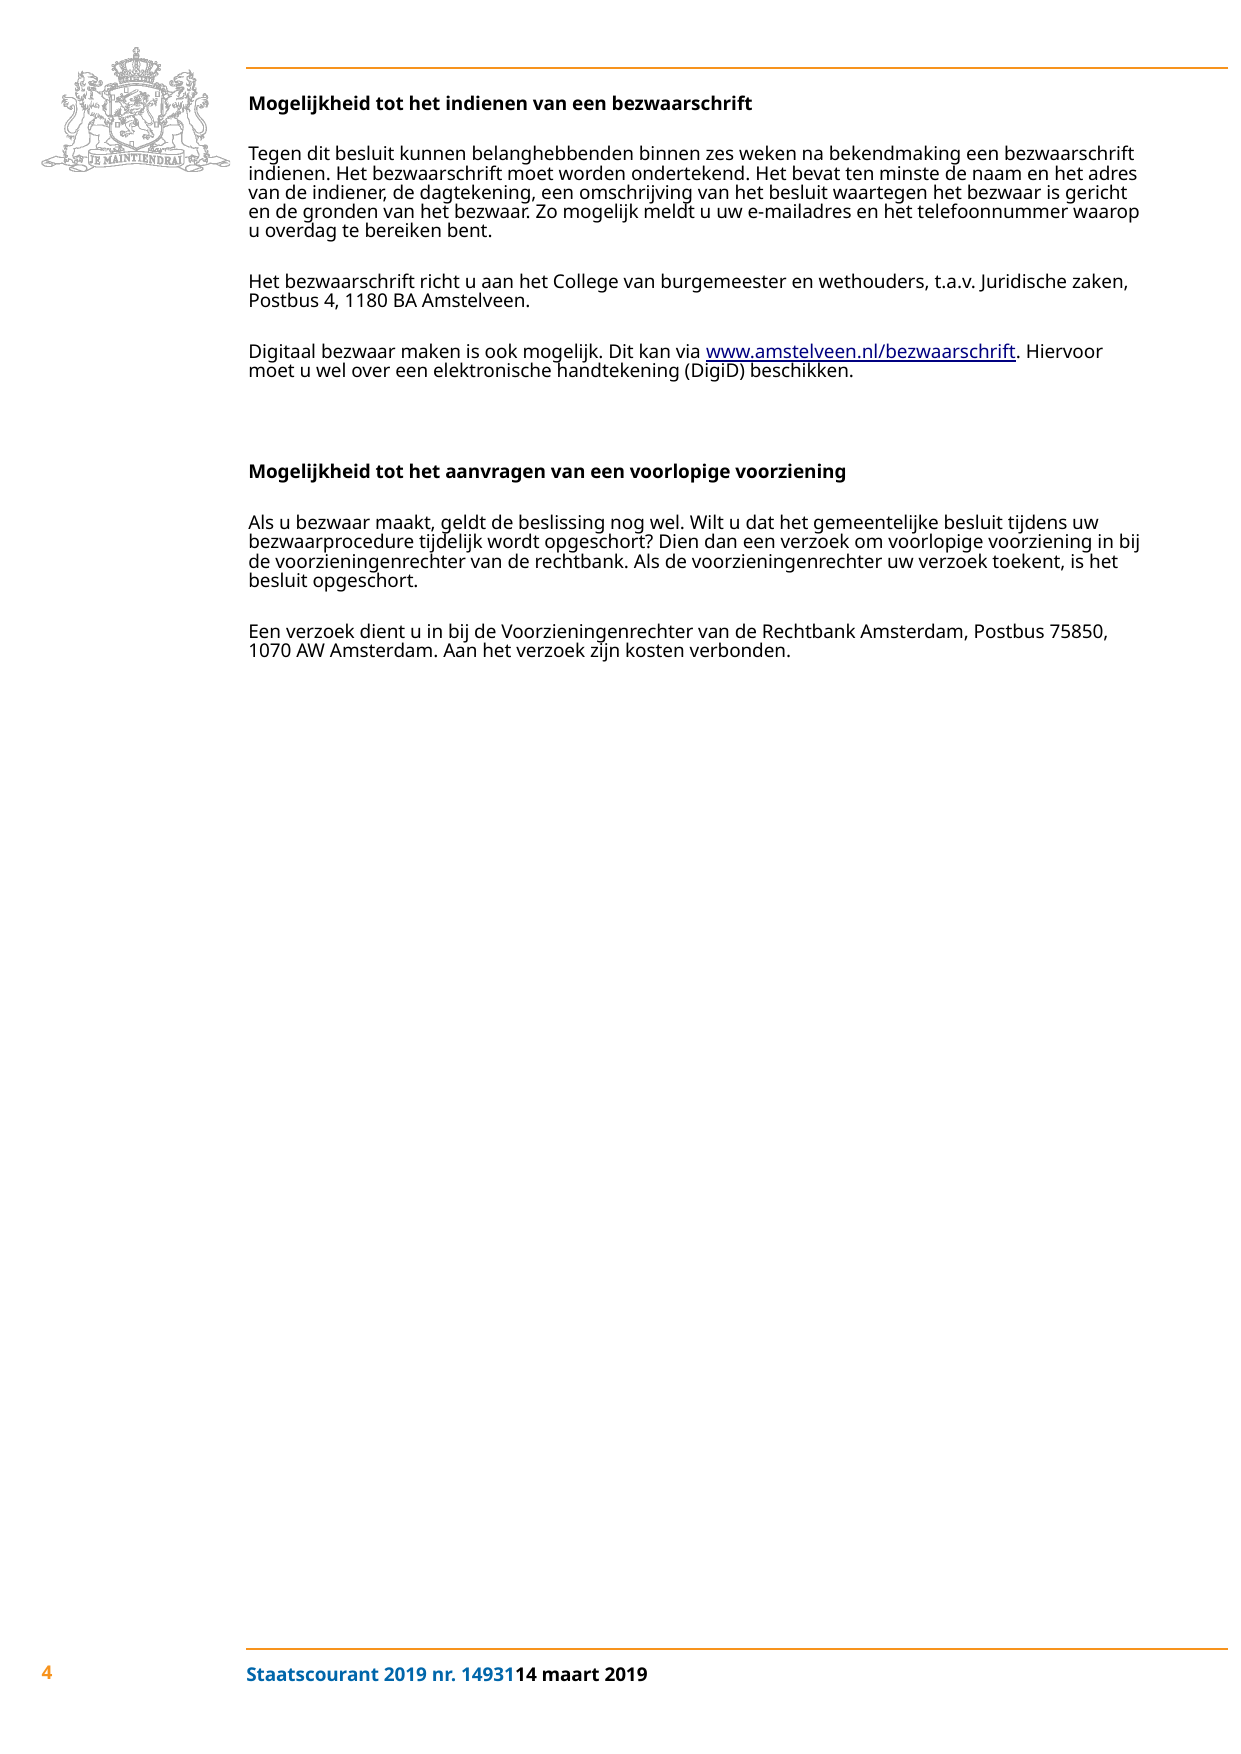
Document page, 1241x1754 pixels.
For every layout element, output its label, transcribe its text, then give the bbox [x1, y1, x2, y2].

text Het bezwaarschrift richt u aan het College van burgemeester en wethouders, t.a.v. Juridische zaken, Postbus 4, 1180 BA Amstelveen. [248, 273, 1152, 312]
text Digitaal bezwaar maken is ook mogelijk. Dit kan via www.amstelveen.nl/bezwaarschrift. Hiervoor moet u wel over een elektronische handtekening (DigiD) beschikken. [248, 343, 1152, 382]
text Als u bezwaar maakt, geldt de beslissing nog wel. Wilt u dat het gemeentelijke besluit tijdens uw bezwaarprocedure tijdelijk wordt opgeschort? Dien dan een verzoek om voorlopige voorziening in bij de voorzieningenrechter van de rechtbank. Als de voorzieningenrechter uw verzoek toekent, is het besluit opgeschort. [248, 514, 1152, 591]
text Een verzoek dient u in bij de Voorzieningenrechter van de Rechtbank Amsterdam, Postbus 75850, 1070 AW Amsterdam. Aan het verzoek zijn kosten verbonden. [248, 623, 1152, 661]
text Tegen dit besluit kunnen belanghebbenden binnen zes weken na bekendmaking een bezwaarschrift indienen. Het bezwaarschrift moet worden ondertekend. Het bevat ten minste de naam en het adres van de indiener, de dagtekening, een omschrijving van het besluit waartegen het bezwaar is gericht en de gronden van het bezwaar. Zo mogelijk meldt u uw e-mailadres en het telefoonnummer waarop u overdag te bereiken bent. [248, 145, 1152, 242]
text Mogelijkheid tot het aanvragen van een voorlopige voorziening [248, 463, 1152, 483]
picture [41, 47, 231, 172]
text Mogelijkheid tot het indienen van een bezwaarschrift [248, 95, 1152, 114]
